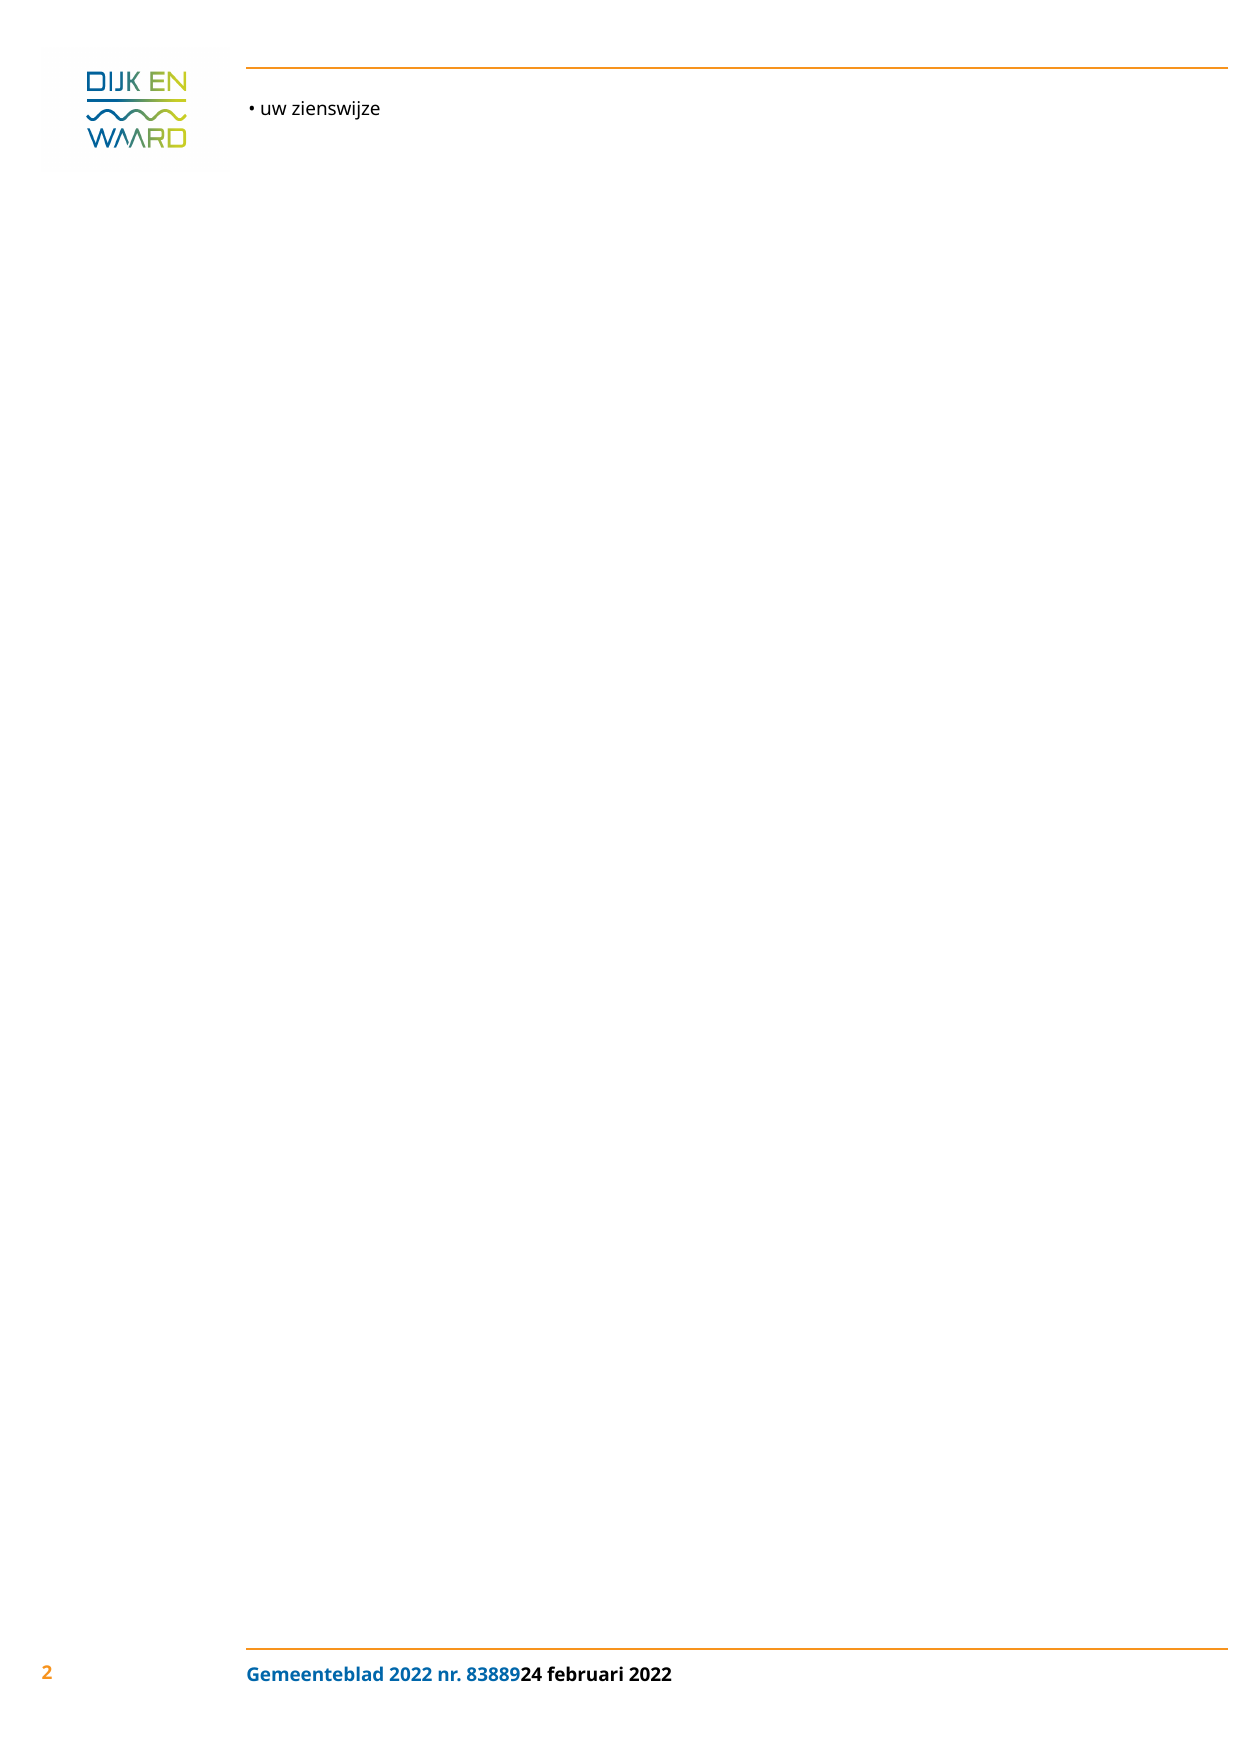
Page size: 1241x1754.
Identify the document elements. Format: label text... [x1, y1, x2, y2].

picture [41, 47, 231, 172]
text • uw zienswijze [248, 95, 1152, 121]
